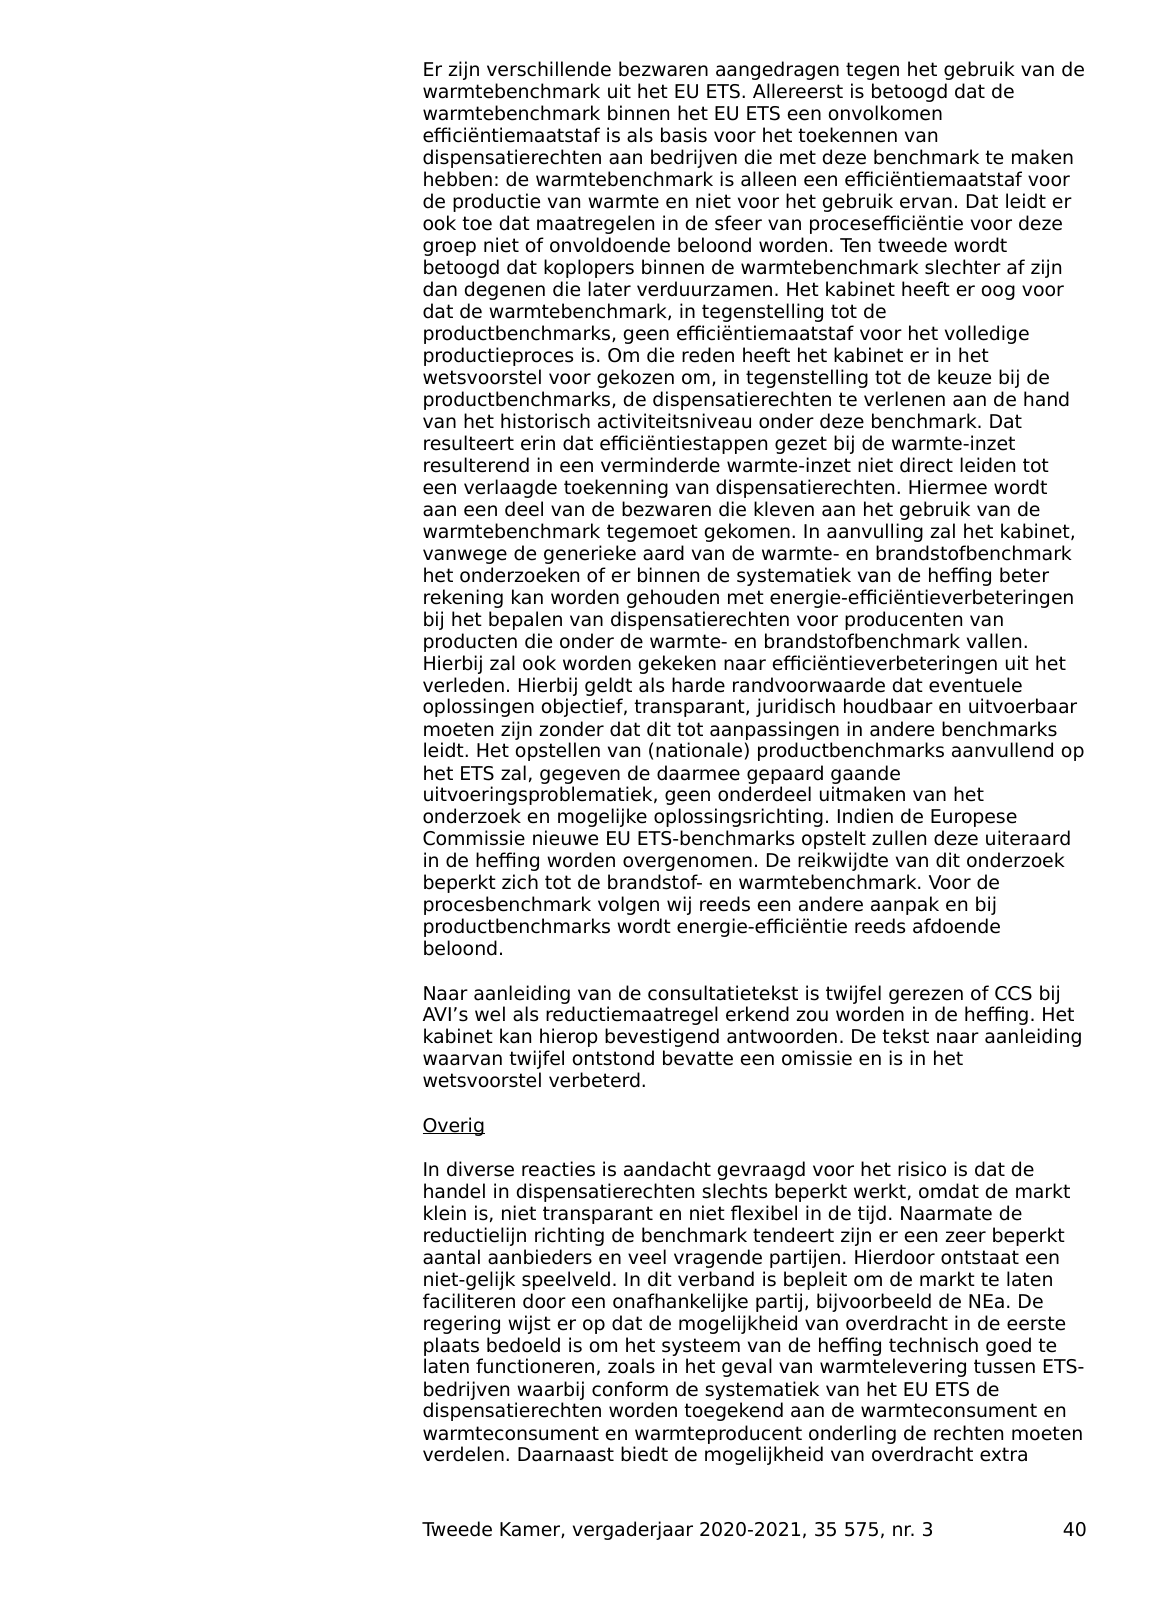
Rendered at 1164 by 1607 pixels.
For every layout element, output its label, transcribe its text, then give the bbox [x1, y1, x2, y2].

subtitle Overig [422, 1114, 1087, 1136]
text Naar aanleiding van de consultatietekst is twijfel gerezen of CCS bij AVI’s wel als reductiemaatregel erkend zou worden in de heffing. Het kabinet kan hierop bevestigend antwoorden. De tekst naar aanleiding waarvan twijfel ontstond bevatte een omissie en is in het wetsvoorstel verbeterd. [422, 982, 1087, 1092]
text Er zijn verschillende bezwaren aangedragen tegen het gebruik van de warmtebenchmark uit het EU ETS. Allereerst is betoogd dat de warmtebenchmark binnen het EU ETS een onvolkomen efficiëntiemaatstaf is als basis voor het toekennen van dispensatierechten aan bedrijven die met deze benchmark te maken hebben: de warmtebenchmark is alleen een efficiëntiemaatstaf voor de productie van warmte en niet voor het gebruik ervan. Dat leidt er ook toe dat maatregelen in de sfeer van procesefficiëntie voor deze groep niet of onvoldoende beloond worden. Ten tweede wordt betoogd dat koplopers binnen de warmtebenchmark slechter af zijn dan degenen die later verduurzamen. Het kabinet heeft er oog voor dat de warmtebenchmark, in tegenstelling tot de productbenchmarks, geen efficiëntiemaatstaf voor het volledige productieproces is. Om die reden heeft het kabinet er in het wetsvoorstel voor gekozen om, in tegenstelling tot de keuze bij de productbenchmarks, de dispensatierechten te verlenen aan de hand van het historisch activiteitsniveau onder deze benchmark. Dat resulteert erin dat efficiëntiestappen gezet bij de warmte-inzet resulterend in een verminderde warmte-inzet niet direct leiden tot een verlaagde toekenning van dispensatierechten. Hiermee wordt aan een deel van de bezwaren die kleven aan het gebruik van de warmtebenchmark tegemoet gekomen. In aanvulling zal het kabinet, vanwege de generieke aard van de warmte- en brandstofbenchmark het onderzoeken of er binnen de systematiek van de heffing beter rekening kan worden gehouden met energie-efficiëntieverbeteringen bij het bepalen van dispensatierechten voor producenten van producten die onder de warmte- en brandstofbenchmark vallen. Hierbij zal ook worden gekeken naar efficiëntieverbeteringen uit het verleden. Hierbij geldt als harde randvoorwaarde dat eventuele oplossingen objectief, transparant, juridisch houdbaar en uitvoerbaar moeten zijn zonder dat dit tot aanpassingen in andere benchmarks leidt. Het opstellen van (nationale) productbenchmarks aanvullend op het ETS zal, gegeven de daarmee gepaard gaande uitvoeringsproblematiek, geen onderdeel uitmaken van het onderzoek en mogelijke oplossingsrichting. Indien de Europese Commissie nieuwe EU ETS-benchmarks opstelt zullen deze uiteraard in de heffing worden overgenomen. De reikwijdte van dit onderzoek beperkt zich tot de brandstof- en warmtebenchmark. Voor de procesbenchmark volgen wij reeds een andere aanpak en bij productbenchmarks wordt energie-efficiëntie reeds afdoende beloond. [422, 59, 1087, 960]
text In diverse reacties is aandacht gevraagd voor het risico is dat de handel in dispensatierechten slechts beperkt werkt, omdat de markt klein is, niet transparant en niet flexibel in de tijd. Naarmate de reductielijn richting de benchmark tendeert zijn er een zeer beperkt aantal aanbieders en veel vragende partijen. Hierdoor ontstaat een niet-gelijk speelveld. In dit verband is bepleit om de markt te laten faciliteren door een onafhankelijke partij, bijvoorbeeld de NEa. De regering wijst er op dat de mogelijkheid van overdracht in de eerste plaats bedoeld is om het systeem van de heffing technisch goed te laten functioneren, zoals in het geval van warmtelevering tussen ETS-bedrijven waarbij conform de systematiek van het EU ETS de dispensatierechten worden toegekend aan de warmteconsument en warmteconsument en warmteproducent onderling de rechten moeten verdelen. Daarnaast biedt de mogelijkheid van overdracht extra [422, 1159, 1087, 1466]
